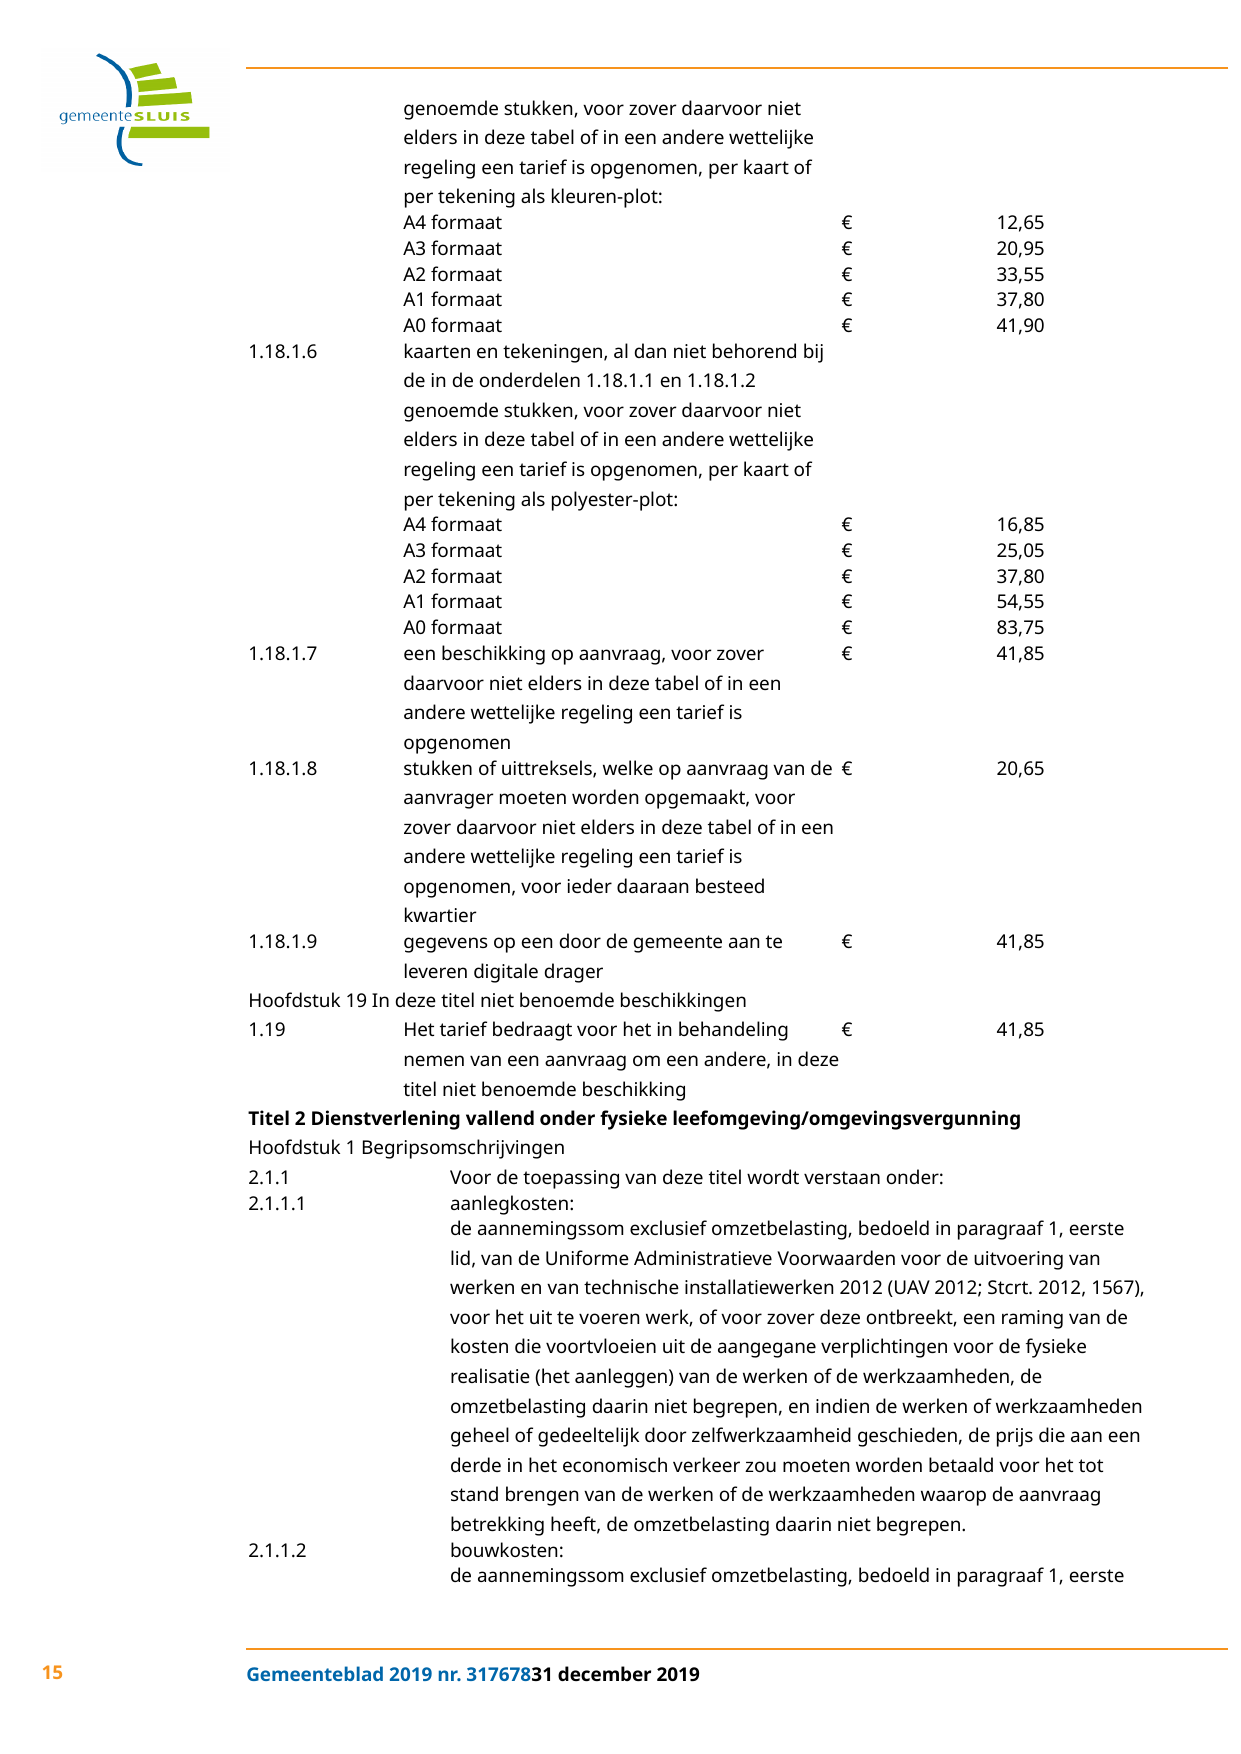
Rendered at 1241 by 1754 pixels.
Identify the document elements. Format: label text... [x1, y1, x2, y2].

table_cell 1.18.1.9 [248, 928, 403, 984]
table_cell [996, 338, 1152, 512]
table_cell € [841, 312, 996, 338]
table_cell de aannemingssom exclusief omzetbelasting, bedoeld in paragraaf 1, eerste lid, van de Uniforme Administratieve Voorwaarden voor de uitvoering van werken en van technische installatiewerken 2012 (UAV 2012; Stcrt. 2012, 1567), voor het uit te voeren werk, of voor zover deze ontbreekt, een raming van de kosten die voortvloeien uit de aangegane verplichtingen voor de fysieke realisatie (het aanleggen) van de werken of de werkzaamheden, de omzetbelasting daarin niet begrepen, en indien de werken of werkzaamheden geheel of gedeeltelijk door zelfwerkzaamheid geschieden, de prijs die aan een derde in het economisch verkeer zou moeten worden betaald voor het tot stand brengen van de werken of de werkzaamheden waarop de aanvraag betrekking heeft, de omzetbelasting daarin niet begrepen. [450, 1215, 1152, 1537]
text Titel 2 Dienstverlening vallend onder fysieke leefomgeving/omgevingsvergunning [248, 1105, 1152, 1130]
table_cell bouwkosten: [450, 1537, 1152, 1563]
table_cell A1 formaat [403, 589, 841, 614]
table_cell [248, 589, 403, 614]
table_cell € [841, 563, 996, 589]
table_cell [841, 95, 996, 209]
table_header Voor de toepassing van deze titel wordt verstaan onder: [450, 1164, 1152, 1190]
table_cell A3 formaat [403, 235, 841, 261]
table_cell [248, 1215, 450, 1537]
table_header 2.1.1 [248, 1164, 450, 1190]
table_cell € [841, 512, 996, 537]
table_cell € [841, 928, 996, 984]
table_cell [248, 512, 403, 537]
table_cell [996, 95, 1152, 209]
table_cell € [841, 615, 996, 640]
table_cell 1.18.1.6 [248, 338, 403, 512]
table_cell A0 formaat [403, 615, 841, 640]
table_cell stukken of uittreksels, welke op aanvraag van de aanvrager moeten worden opgemaakt, voor zover daarvoor niet elders in deze tabel of in een andere wettelijke regeling een tarief is opgenomen, voor ieder daaraan besteed kwartier [403, 755, 841, 928]
table_cell gegevens op een door de gemeente aan te leveren digitale drager [403, 928, 841, 984]
table_cell A1 formaat [403, 286, 841, 312]
table_cell genoemde stukken, voor zover daarvoor niet elders in deze tabel of in een andere wettelijke regeling een tarief is opgenomen, per kaart of per tekening als kleuren-plot: [403, 95, 841, 209]
table_header € [841, 1017, 996, 1101]
table_cell de aannemingssom exclusief omzetbelasting, bedoeld in paragraaf 1, eerste [450, 1563, 1152, 1588]
table_cell [248, 95, 403, 209]
table_cell 12,65 [996, 209, 1152, 235]
table_cell [248, 261, 403, 286]
table_cell 37,80 [996, 286, 1152, 312]
table_cell € [841, 261, 996, 286]
table_header Het tarief bedraagt voor het in behandeling nemen van een aanvraag om een andere, in deze titel niet benoemde beschikking [403, 1017, 841, 1101]
table_cell 2.1.1.2 [248, 1537, 450, 1563]
table_cell [248, 1563, 450, 1588]
table_cell 20,65 [996, 755, 1152, 928]
table_cell 37,80 [996, 563, 1152, 589]
table_cell [248, 312, 403, 338]
table_cell 41,85 [996, 928, 1152, 984]
table_cell [248, 537, 403, 563]
text Hoofdstuk 19 In deze titel niet benoemde beschikkingen [248, 987, 1152, 1013]
table_cell [248, 615, 403, 640]
table_cell een beschikking op aanvraag, voor zover daarvoor niet elders in deze tabel of in een andere wettelijke regeling een tarief is opgenomen [403, 640, 841, 755]
table_cell € [841, 286, 996, 312]
table_cell € [841, 209, 996, 235]
table_header 1.19 [248, 1017, 403, 1101]
table_cell € [841, 589, 996, 614]
table_cell € [841, 537, 996, 563]
picture [41, 47, 231, 172]
table_cell 54,55 [996, 589, 1152, 614]
table_cell 33,55 [996, 261, 1152, 286]
table_cell [248, 209, 403, 235]
table_cell [248, 235, 403, 261]
table_cell € [841, 755, 996, 928]
table_cell 20,95 [996, 235, 1152, 261]
table_cell 1.18.1.7 [248, 640, 403, 755]
table_cell 83,75 [996, 615, 1152, 640]
table_cell A2 formaat [403, 563, 841, 589]
table_cell 2.1.1.1 [248, 1190, 450, 1215]
table_cell 41,90 [996, 312, 1152, 338]
table_cell aanlegkosten: [450, 1190, 1152, 1215]
table_cell [841, 338, 996, 512]
table_cell A2 formaat [403, 261, 841, 286]
table_cell A4 formaat [403, 209, 841, 235]
table_cell A0 formaat [403, 312, 841, 338]
table_cell 16,85 [996, 512, 1152, 537]
table_cell [248, 563, 403, 589]
table_cell 41,85 [996, 640, 1152, 755]
table_cell [248, 286, 403, 312]
table_cell 25,05 [996, 537, 1152, 563]
table_cell A4 formaat [403, 512, 841, 537]
text Hoofdstuk 1 Begripsomschrijvingen [248, 1134, 1152, 1160]
table_cell 1.18.1.8 [248, 755, 403, 928]
table_cell € [841, 640, 996, 755]
table_cell A3 formaat [403, 537, 841, 563]
table_cell € [841, 235, 996, 261]
table_cell kaarten en tekeningen, al dan niet behorend bij de in de onderdelen 1.18.1.1 en 1.18.1.2 genoemde stukken, voor zover daarvoor niet elders in deze tabel of in een andere wettelijke regeling een tarief is opgenomen, per kaart of per tekening als polyester-plot: [403, 338, 841, 512]
table_header 41,85 [996, 1017, 1152, 1101]
